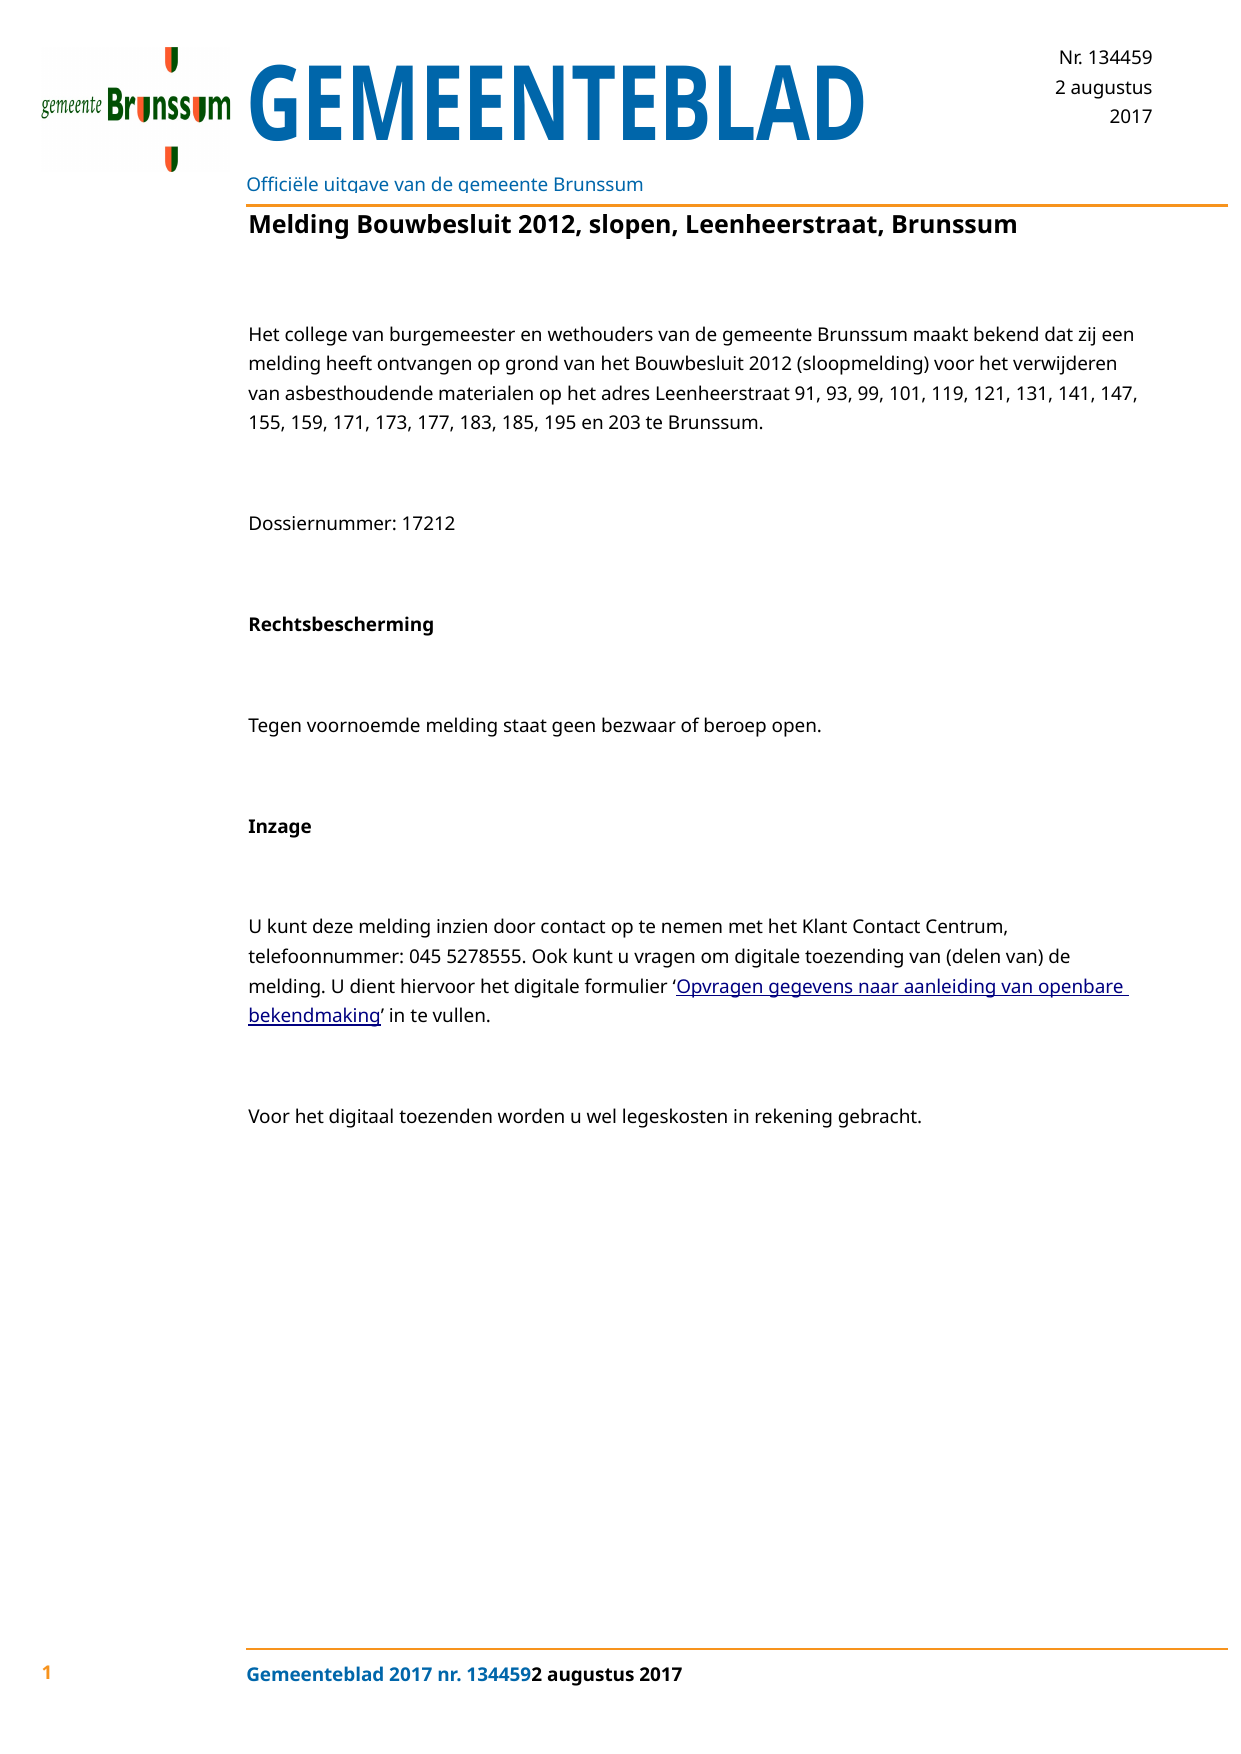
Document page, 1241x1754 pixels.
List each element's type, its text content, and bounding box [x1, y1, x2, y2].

picture [41, 47, 231, 172]
text Inzage [248, 813, 1152, 838]
text Dossiernummer: 17212 [248, 510, 1152, 536]
text Het college van burgemeester en wethouders van de gemeente Brunssum maakt bekend dat zij een melding heeft ontvangen op grond van het Bouwbesluit 2012 (sloopmelding) voor het verwijderen van asbesthoudende materialen op het adres Leenheerstraat 91, 93, 99, 101, 119, 121, 131, 141, 147, 155, 159, 171, 173, 177, 183, 185, 195 en 203 te Brunssum. [248, 321, 1152, 435]
text Tegen voornoemde melding staat geen bezwaar of beroep open. [248, 712, 1152, 738]
text Melding Bouwbesluit 2012, slopen, Leenheerstraat, Brunssum [248, 207, 1152, 241]
text U kunt deze melding inzien door contact op te nemen met het Klant Contact Centrum, telefoonnummer: 045 5278555. Ook kunt u vragen om digitale toezending van (delen van) de melding. U dient hiervoor het digitale formulier ‘Opvragen gegevens naar aanleiding van openbare bekendmaking’ in te vullen. [248, 914, 1152, 1028]
text Voor het digitaal toezenden worden u wel legeskosten in rekening gebracht. [248, 1103, 1152, 1129]
text Rechtsbescherming [248, 611, 1152, 637]
